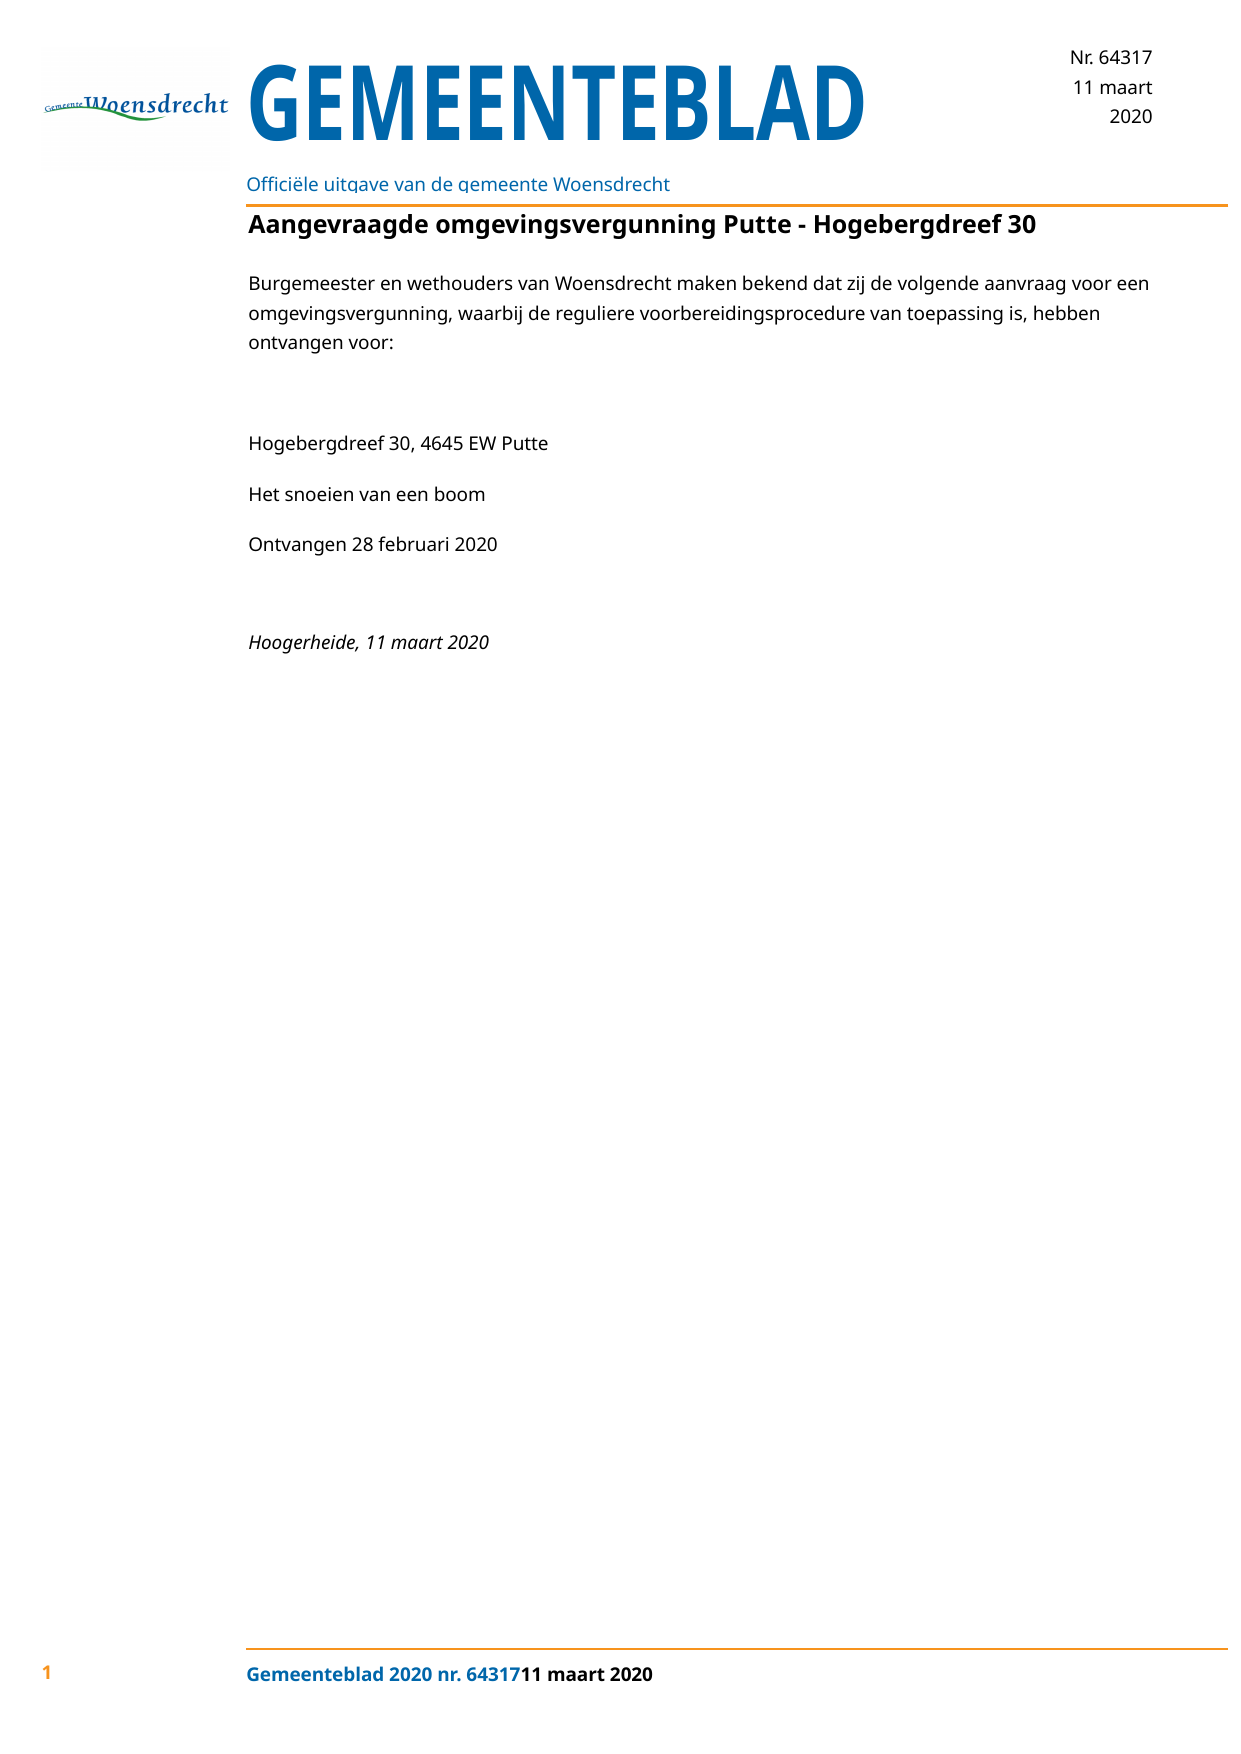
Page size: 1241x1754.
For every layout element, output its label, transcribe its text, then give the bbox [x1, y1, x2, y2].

text Hogebergdreef 30, 4645 EW Putte [248, 430, 1152, 456]
text Het snoeien van een boom [248, 481, 1152, 506]
text Hoogerheide, 11 maart 2020 [248, 629, 1152, 655]
text Burgemeester en wethouders van Woensdrecht maken bekend dat zij de volgende aanvraag voor een omgevingsvergunning, waarbij de reguliere voorbereidingsprocedure van toepassing is, hebben ontvangen voor: [248, 270, 1152, 355]
text Ontvangen 28 februari 2020 [248, 531, 1152, 557]
picture [41, 47, 231, 172]
text Aangevraagde omgevingsvergunning Putte - Hogebergdreef 30 [248, 207, 1152, 241]
